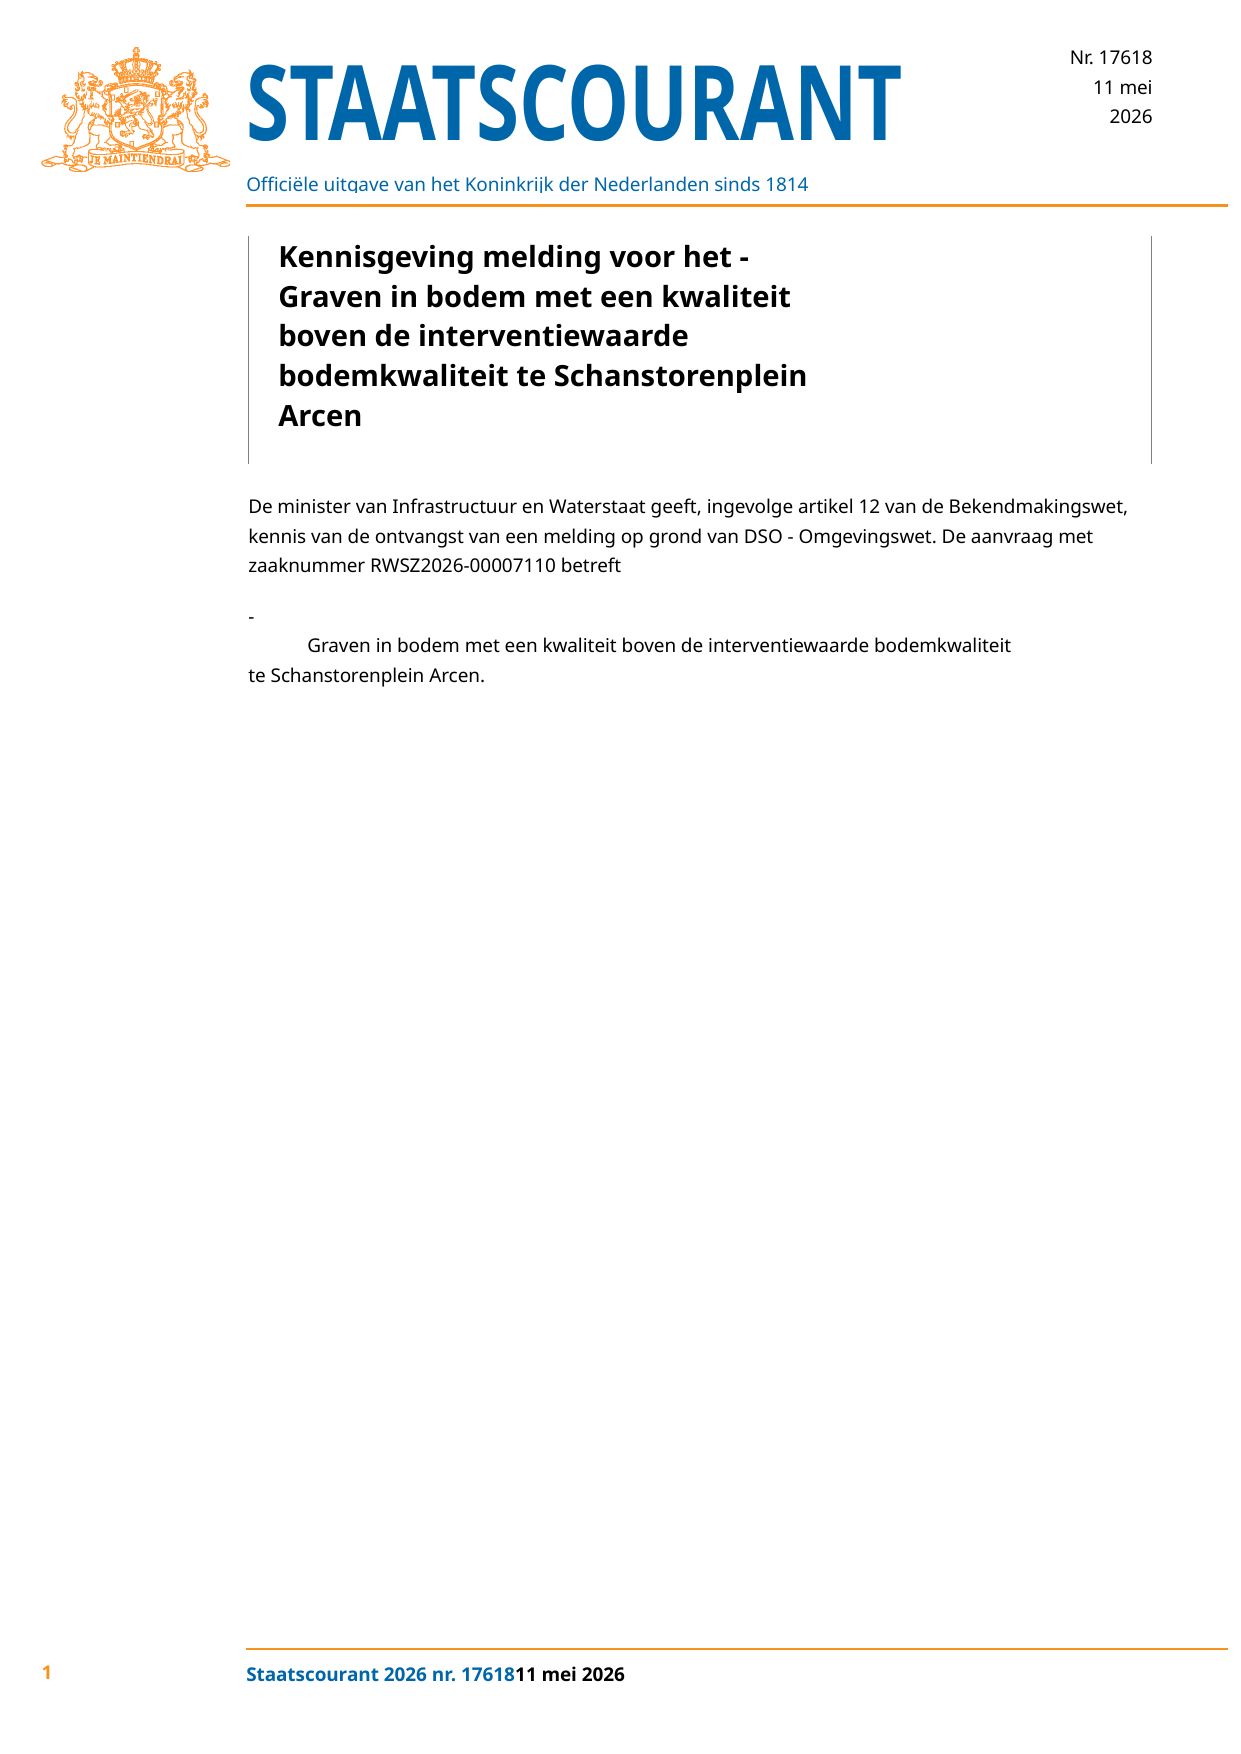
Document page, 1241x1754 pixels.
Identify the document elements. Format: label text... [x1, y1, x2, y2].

picture [912, 236, 1090, 414]
text De minister van Infrastructuur en Waterstaat geeft, ingevolge artikel 12 van de Bekendmakingswet, kennis van de ontvangst van een melding op grond van DSO - Omgevingswet. De aanvraag met zaaknummer RWSZ2026-00007110 betreft [248, 493, 1152, 578]
text te Schanstorenplein Arcen. [248, 662, 1152, 688]
table_header Kennisgeving melding voor het -Graven in bodem met een kwaliteit boven de interventiewaarde bodemkwaliteit te Schanstorenplein Arcen [249, 236, 850, 464]
table_header [1090, 236, 1151, 413]
table_header [850, 236, 912, 413]
list Graven in bodem met een kwaliteit boven de interventiewaarde bodemkwaliteit [248, 632, 1152, 658]
table_header [850, 414, 1151, 464]
picture [41, 47, 231, 172]
